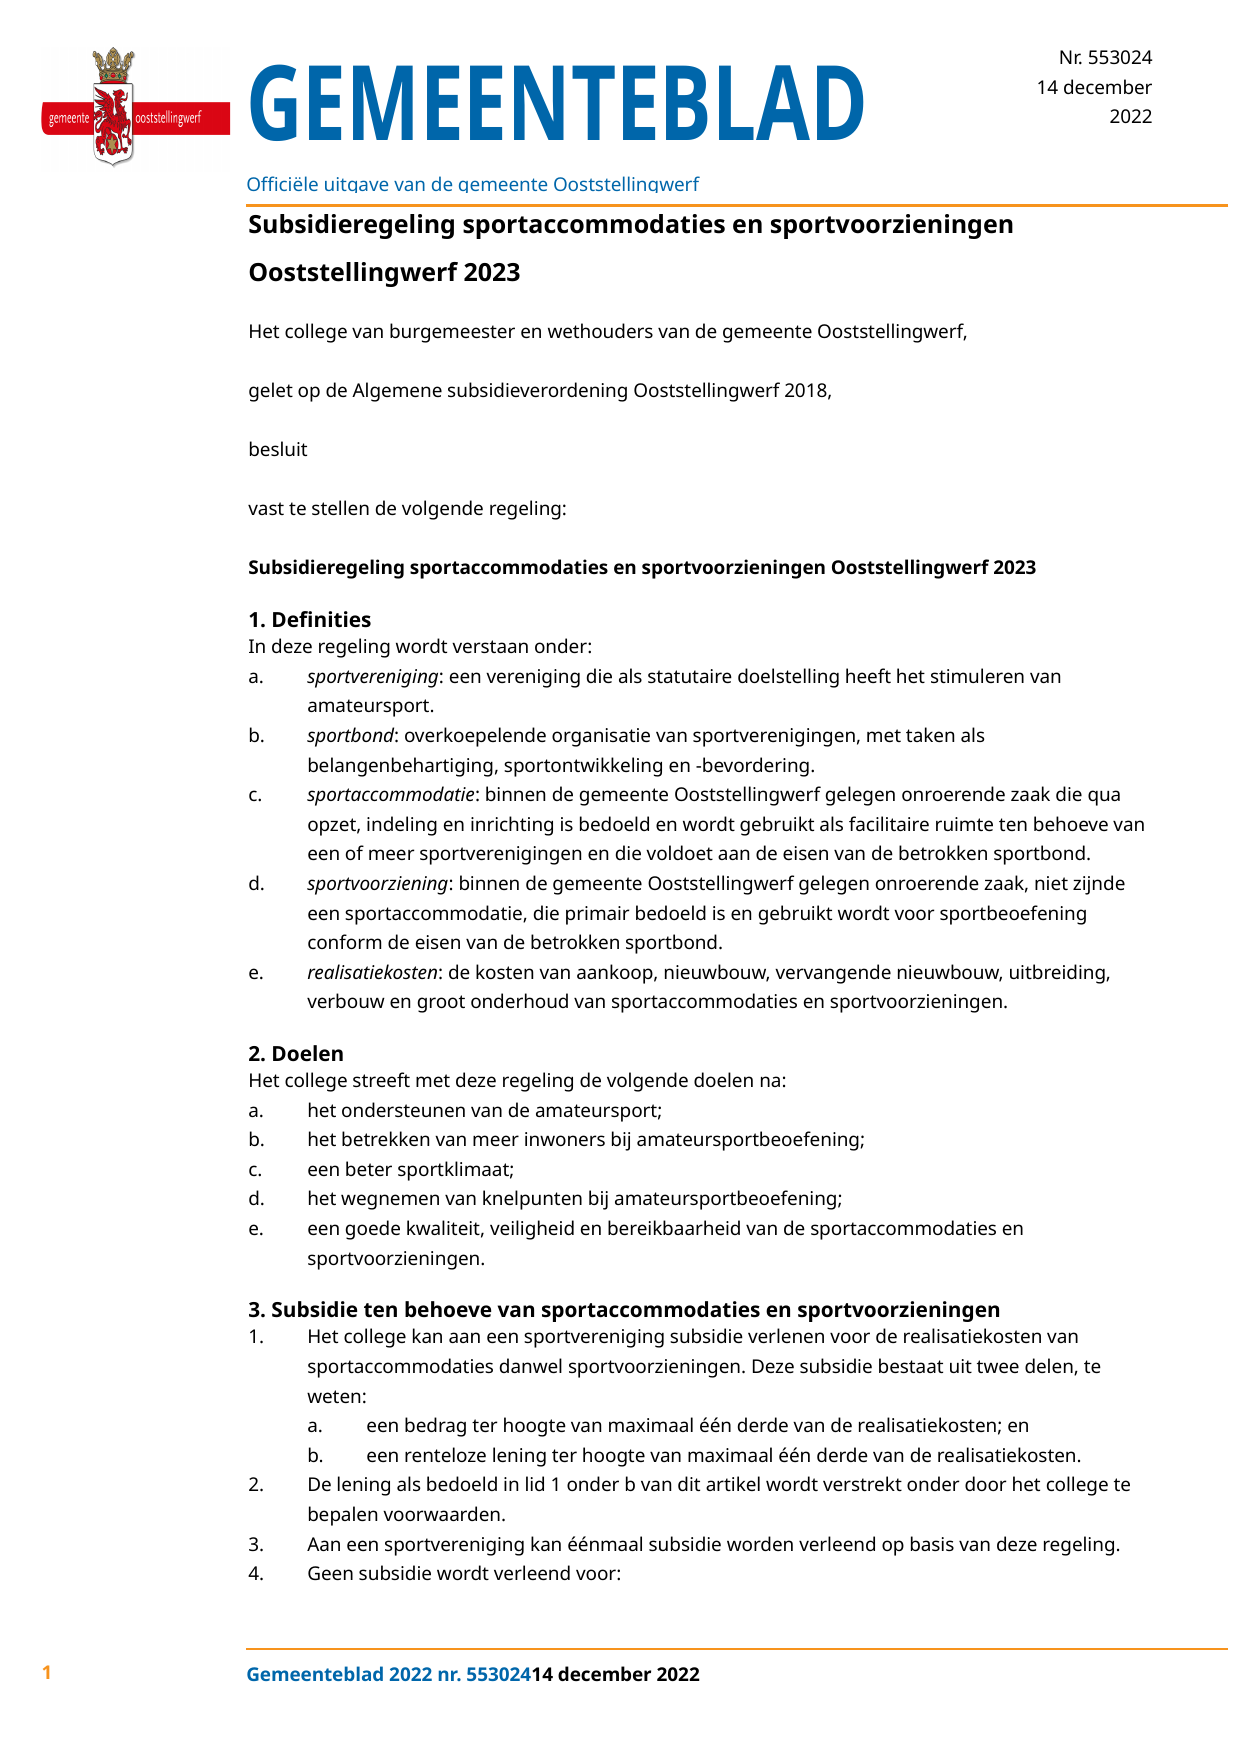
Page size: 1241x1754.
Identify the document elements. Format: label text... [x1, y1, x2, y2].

text In deze regeling wordt verstaan onder: [248, 633, 1152, 659]
list sportvoorziening: binnen de gemeente Ooststellingwerf gelegen onroerende zaak, niet zijnde een sportaccommodatie, die primair bedoeld is en gebruikt wordt voor sportbeoefening conform de eisen van de betrokken sportbond. [248, 870, 1152, 955]
list een beter sportklimaat; [248, 1156, 1152, 1182]
picture [41, 47, 231, 172]
text Subsidieregeling sportaccommodaties en sportvoorzieningen Ooststellingwerf 2023 [248, 554, 1152, 580]
text Het college streeft met deze regeling de volgende doelen na: [248, 1067, 1152, 1093]
text 3. Subsidie ten behoeve van sportaccommodaties en sportvoorzieningen [248, 1295, 1152, 1324]
list een bedrag ter hoogte van maximaal één derde van de realisatiekosten; en [307, 1412, 1152, 1438]
list het betrekken van meer inwoners bij amateursportbeoefening; [248, 1126, 1152, 1152]
list realisatiekosten: de kosten van aankoop, nieuwbouw, vervangende nieuwbouw, uitbreiding, verbouw en groot onderhoud van sportaccommodaties en sportvoorzieningen. [248, 959, 1152, 1014]
list een goede kwaliteit, veiligheid en bereikbaarheid van de sportaccommodaties en sportvoorzieningen. [248, 1215, 1152, 1271]
list sportaccommodatie: binnen de gemeente Ooststellingwerf gelegen onroerende zaak die qua opzet, indeling en inrichting is bedoeld en wordt gebruikt als facilitaire ruimte ten behoeve van een of meer sportverenigingen en die voldoet aan de eisen van de betrokken sportbond. [248, 781, 1152, 866]
text vast te stellen de volgende regeling: [248, 495, 1152, 521]
text besluit [248, 436, 1152, 462]
list het wegnemen van knelpunten bij amateursportbeoefening; [248, 1186, 1152, 1211]
list sportvereniging: een vereniging die als statutaire doelstelling heeft het stimuleren van amateursport. [248, 663, 1152, 718]
list Aan een sportvereniging kan éénmaal subsidie worden verleend op basis van deze regeling. [248, 1531, 1152, 1556]
list het ondersteunen van de amateursport; [248, 1097, 1152, 1123]
text 2. Doelen [248, 1039, 1152, 1067]
text 1. Definities [248, 605, 1152, 633]
list sportbond: overkoepelende organisatie van sportverenigingen, met taken als belangenbehartiging, sportontwikkeling en -bevordering. [248, 722, 1152, 777]
list De lening als bedoeld in lid 1 onder b van dit artikel wordt verstrekt onder door het college te bepalen voorwaarden. [248, 1472, 1152, 1527]
text Het college van burgemeester en wethouders van de gemeente Ooststellingwerf, [248, 318, 1152, 344]
text Subsidieregeling sportaccommodaties en sportvoorzieningen Ooststellingwerf 2023 [248, 207, 1152, 288]
list Geen subsidie wordt verleend voor: [248, 1560, 1152, 1586]
text gelet op de Algemene subsidieverordening Ooststellingwerf 2018, [248, 377, 1152, 403]
list Het college kan aan een sportvereniging subsidie verlenen voor de realisatiekosten van sportaccommodaties danwel sportvoorzieningen. Deze subsidie bestaat uit twee delen, te weten: [248, 1324, 1152, 1408]
list een renteloze lening ter hoogte van maximaal één derde van de realisatiekosten. [307, 1442, 1152, 1468]
